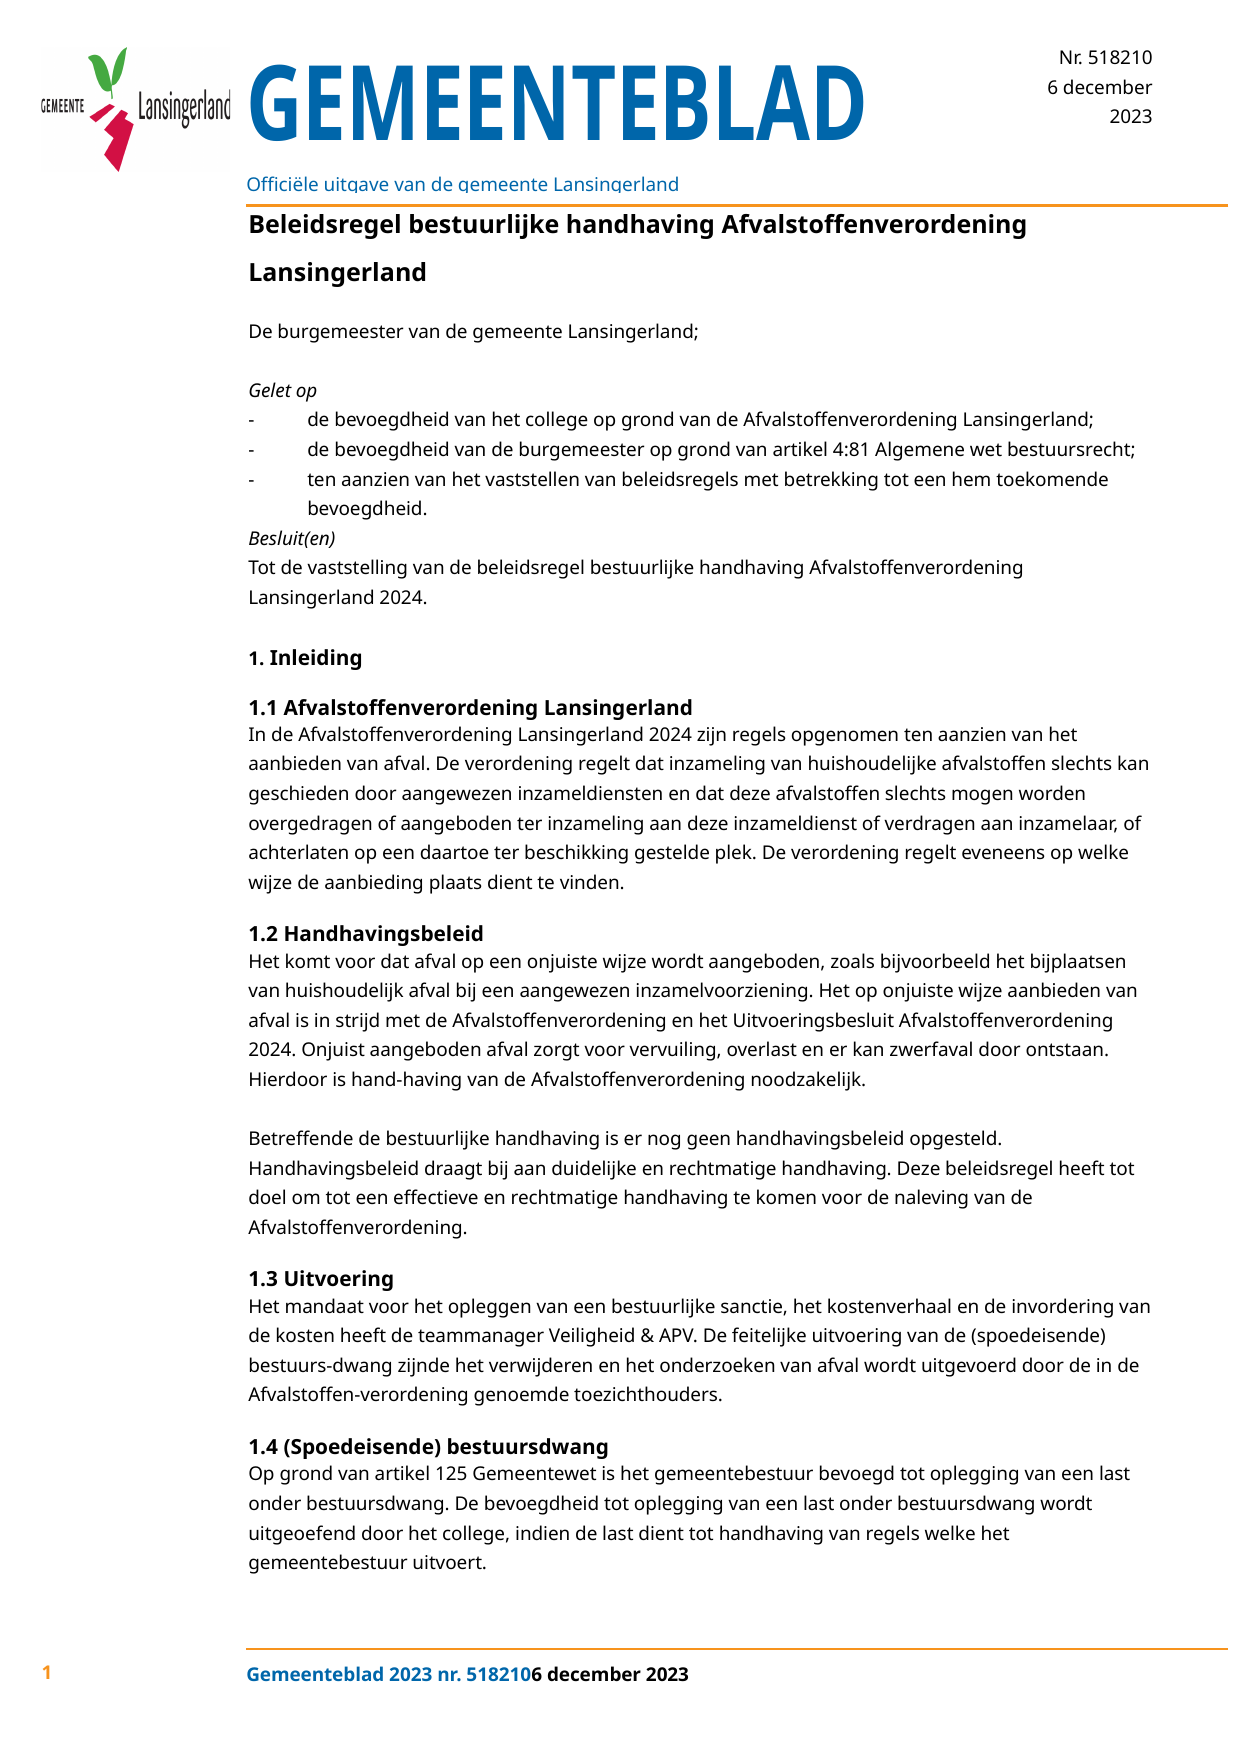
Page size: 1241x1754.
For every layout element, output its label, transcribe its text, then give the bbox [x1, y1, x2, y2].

text Besluit(en) [248, 525, 1152, 551]
text Gelet op [248, 377, 1152, 403]
text Tot de vaststelling van de beleidsregel bestuurlijke handhaving Afvalstoffenverordening Lansingerland 2024. [248, 554, 1152, 610]
text 1.3 Uitvoering [248, 1264, 1152, 1293]
text 1.2 Handhavingsbeleid [248, 919, 1152, 948]
picture [41, 47, 231, 172]
text De burgemeester van de gemeente Lansingerland; [248, 318, 1152, 344]
text Het komt voor dat afval op een onjuiste wijze wordt aangeboden, zoals bijvoorbeeld het bijplaatsen van huishoudelijk afval bij een aangewezen inzamelvoorziening. Het op onjuiste wijze aanbieden van afval is in strijd met de Afvalstoffenverordening en het Uitvoeringsbesluit Afvalstoffenverordening 2024. Onjuist aangeboden afval zorgt voor vervuiling, overlast en er kan zwerfaval door ontstaan. Hierdoor is hand-having van de Afvalstoffenverordening noodzakelijk. [248, 948, 1152, 1092]
list ten aanzien van het vaststellen van beleidsregels met betrekking tot een hem toekomende bevoegdheid. [248, 466, 1152, 521]
text 1.4 (Spoedeisende) bestuursdwang [248, 1432, 1152, 1461]
list de bevoegdheid van het college op grond van de Afvalstoffenverordening Lansingerland; [248, 407, 1152, 432]
text Beleidsregel bestuurlijke handhaving Afvalstoffenverordening Lansingerland [248, 207, 1152, 288]
text Het mandaat voor het opleggen van een bestuurlijke sanctie, het kostenverhaal en de invordering van de kosten heeft de teammanager Veiligheid & APV. De feitelijke uitvoering van de (spoedeisende) bestuurs-dwang zijnde het verwijderen en het onderzoeken van afval wordt uitgevoerd door de in de Afvalstoffen-verordening genoemde toezichthouders. [248, 1293, 1152, 1407]
list de bevoegdheid van de burgemeester op grond van artikel 4:81 Algemene wet bestuursrecht; [248, 436, 1152, 462]
text 1.1 Afvalstoffenverordening Lansingerland [248, 693, 1152, 721]
text Betreffende de bestuurlijke handhaving is er nog geen handhavingsbeleid opgesteld. Handhavingsbeleid draagt bij aan duidelijke en rechtmatige handhaving. Deze beleidsregel heeft tot doel om tot een effectieve en rechtmatige handhaving te komen voor de naleving van de Afvalstoffenverordening. [248, 1125, 1152, 1240]
text 1. Inleiding [248, 643, 1152, 672]
text In de Afvalstoffenverordening Lansingerland 2024 zijn regels opgenomen ten aanzien van het aanbieden van afval. De verordening regelt dat inzameling van huishoudelijke afvalstoffen slechts kan geschieden door aangewezen inzameldiensten en dat deze afvalstoffen slechts mogen worden overgedragen of aangeboden ter inzameling aan deze inzameldienst of verdragen aan inzamelaar, of achterlaten op een daartoe ter beschikking gestelde plek. De verordening regelt eveneens op welke wijze de aanbieding plaats dient te vinden. [248, 721, 1152, 895]
text Op grond van artikel 125 Gemeentewet is het gemeentebestuur bevoegd tot oplegging van een last onder bestuursdwang. De bevoegdheid tot oplegging van een last onder bestuursdwang wordt uitgeoefend door het college, indien de last dient tot handhaving van regels welke het gemeentebestuur uitvoert. [248, 1461, 1152, 1575]
